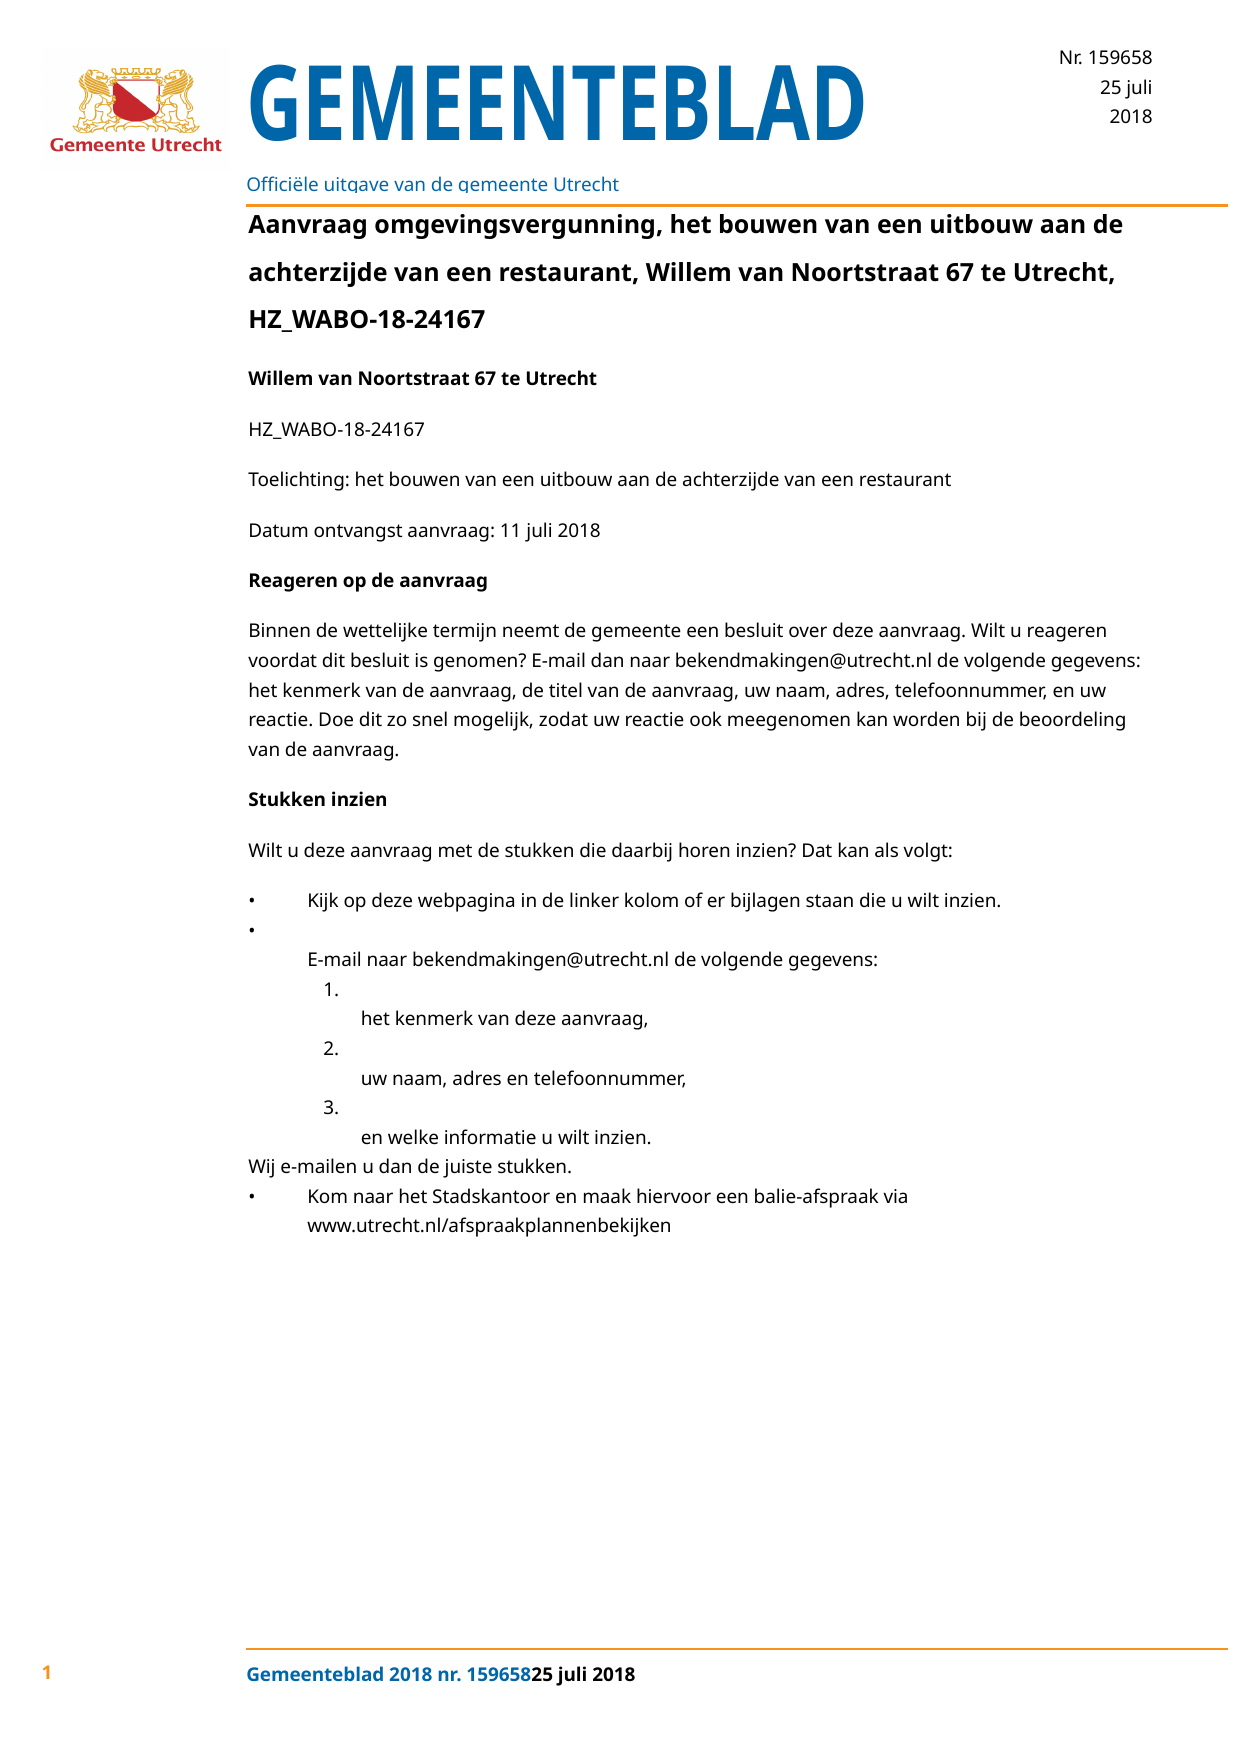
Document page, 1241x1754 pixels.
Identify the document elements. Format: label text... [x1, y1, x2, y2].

list Kom naar het Stadskantoor en maak hiervoor een balie-afspraak via www.utrecht.nl/afspraakplannenbekijken [248, 1183, 1152, 1238]
text Wilt u deze aanvraag met de stukken die daarbij horen inzien? Dat kan als volgt: [248, 837, 1152, 862]
text Stukken inzien [248, 786, 1152, 812]
list Kijk op deze webpagina in de linker kolom of er bijlagen staan die u wilt inzien. [248, 887, 1152, 913]
text Toelichting: het bouwen van een uitbouw aan de achterzijde van een restaurant [248, 466, 1152, 492]
text Wij e-mailen u dan de juiste stukken. [248, 1153, 1152, 1179]
text Datum ontvangst aanvraag: 11 juli 2018 [248, 517, 1152, 542]
text Willem van Noortstraat 67 te Utrecht [248, 366, 1152, 391]
list E-mail naar bekendmakingen@utrecht.nl de volgende gegevens: [248, 946, 1152, 972]
list uw naam, adres en telefoonnummer, [323, 1065, 1152, 1090]
list en welke informatie u wilt inzien. [323, 1124, 1152, 1149]
text Reageren op de aanvraag [248, 567, 1152, 593]
list het kenmerk van deze aanvraag, [323, 1006, 1152, 1031]
text Binnen de wettelijke termijn neemt de gemeente een besluit over deze aanvraag. Wilt u reageren voordat dit besluit is genomen? E-mail dan naar bekendmakingen@utrecht.nl de volgende gegevens: het kenmerk van de aanvraag, de titel van de aanvraag, uw naam, adres, telefoonnummer, en uw reactie. Doe dit zo snel mogelijk, zodat uw reactie ook meegenomen kan worden bij de beoordeling van de aanvraag. [248, 618, 1152, 762]
text HZ_WABO-18-24167 [248, 416, 1152, 442]
picture [41, 47, 231, 172]
text Aanvraag omgevingsvergunning, het bouwen van een uitbouw aan de achterzijde van een restaurant, Willem van Noortstraat 67 te Utrecht, HZ_WABO-18-24167 [248, 207, 1152, 336]
